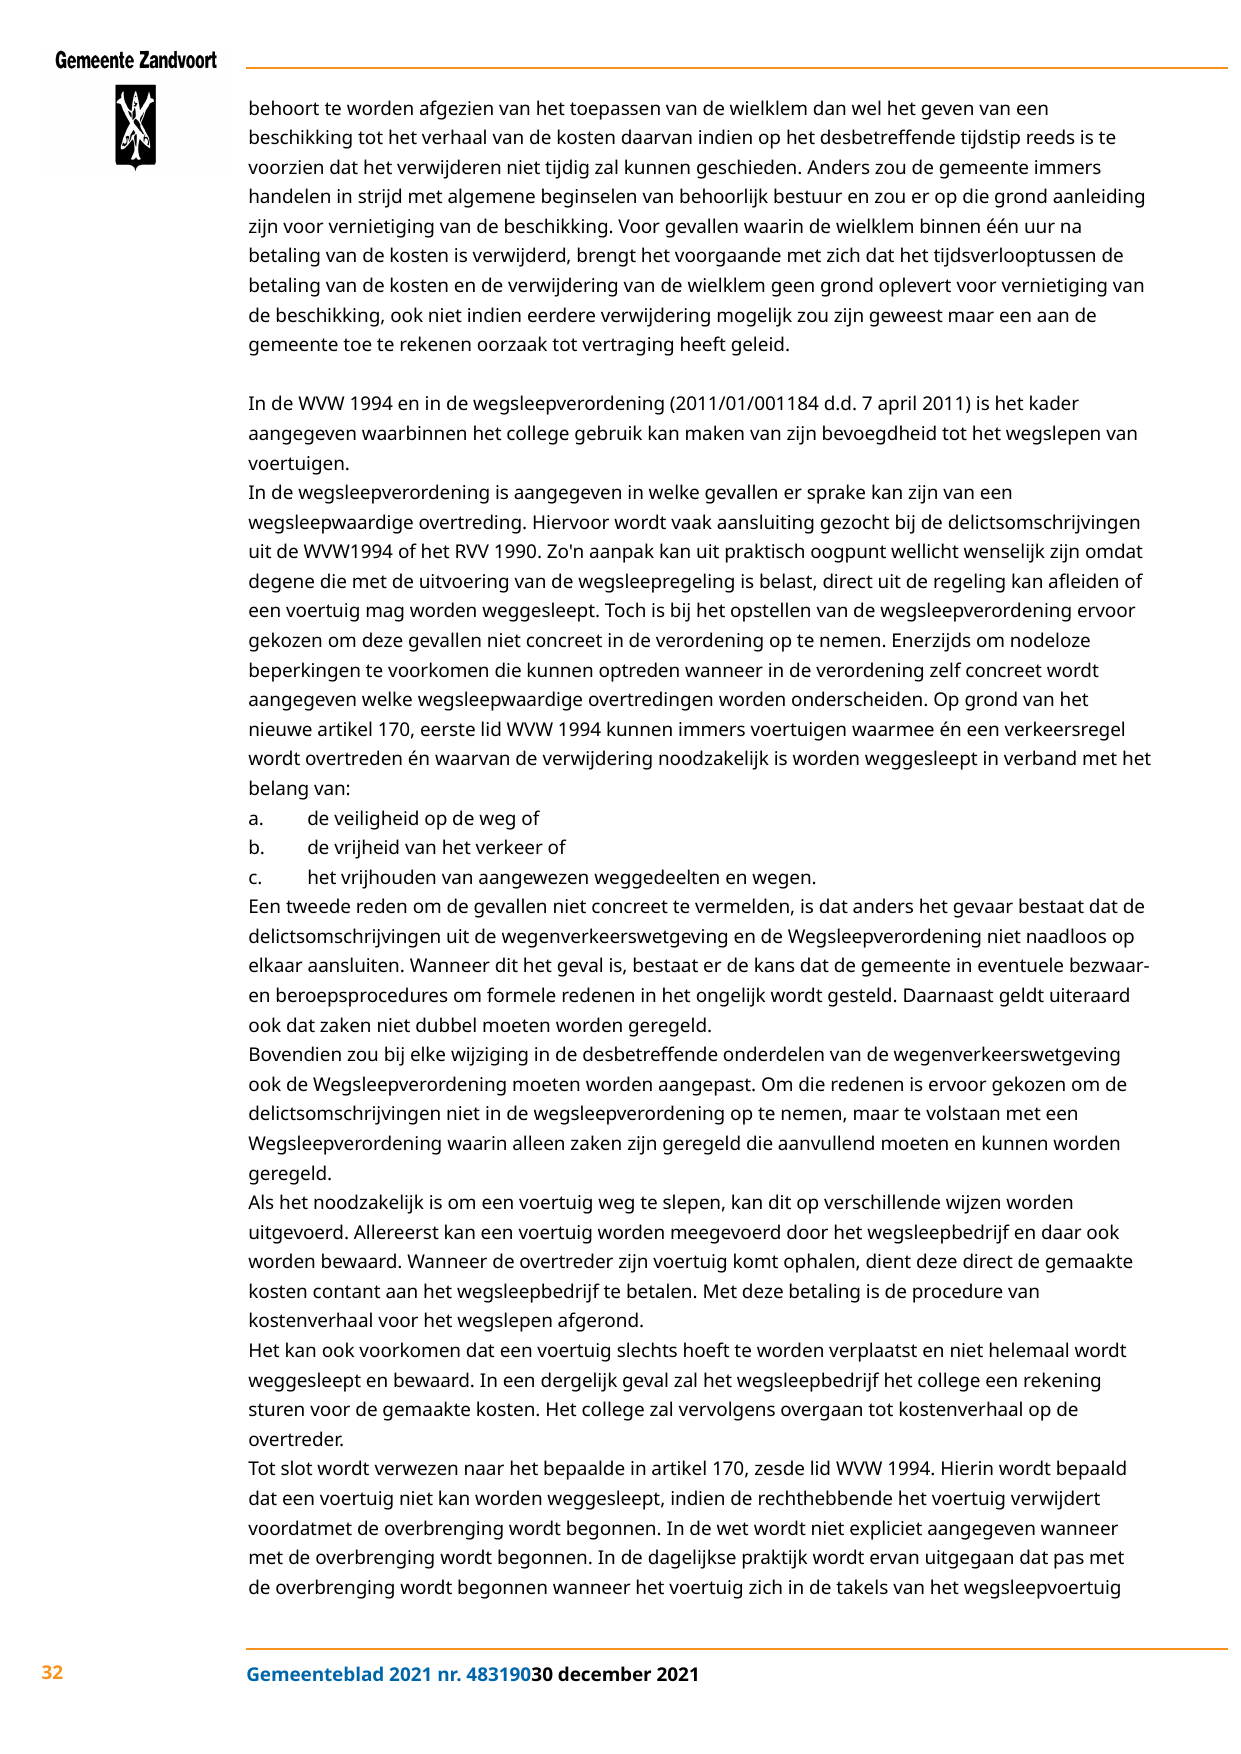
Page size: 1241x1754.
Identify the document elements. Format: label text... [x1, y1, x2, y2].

list het vrijhouden van aangewezen weggedeelten en wegen. [248, 864, 1152, 890]
text behoort te worden afgezien van het toepassen van de wielklem dan wel het geven van een beschikking tot het verhaal van de kosten daarvan indien op het desbetreffende tijdstip reeds is te voorzien dat het verwijderen niet tijdig zal kunnen geschieden. Anders zou de gemeente immers handelen in strijd met algemene beginselen van behoorlijk bestuur en zou er op die grond aanleiding zijn voor vernietiging van de beschikking. Voor gevallen waarin de wielklem binnen één uur na betaling van de kosten is verwijderd, brengt het voorgaande met zich dat het tijdsverlooptussen de betaling van de kosten en de verwijdering van de wielklem geen grond oplevert voor vernietiging van de beschikking, ook niet indien eerdere verwijdering mogelijk zou zijn geweest maar een aan de gemeente toe te rekenen oorzaak tot vertraging heeft geleid. [248, 95, 1152, 357]
text Bovendien zou bij elke wijziging in de desbetreffende onderdelen van de wegenverkeerswetgeving ook de Wegsleepverordening moeten worden aangepast. Om die redenen is ervoor gekozen om de delictsomschrijvingen niet in de wegsleepverordening op te nemen, maar te volstaan met een Wegsleepverordening waarin alleen zaken zijn geregeld die aanvullend moeten en kunnen worden geregeld. [248, 1041, 1152, 1186]
text Een tweede reden om de gevallen niet concreet te vermelden, is dat anders het gevaar bestaat dat de delictsomschrijvingen uit de wegenverkeerswetgeving en de Wegsleepverordening niet naadloos op elkaar aansluiten. Wanneer dit het geval is, bestaat er de kans dat de gemeente in eventuele bezwaar-en beroepsprocedures om formele redenen in het ongelijk wordt gesteld. Daarnaast geldt uiteraard ook dat zaken niet dubbel moeten worden geregeld. [248, 893, 1152, 1038]
text In de WVW 1994 en in de wegsleepverordening (2011/01/001184 d.d. 7 april 2011) is het kader aangegeven waarbinnen het college gebruik kan maken van zijn bevoegdheid tot het wegslepen van voertuigen. [248, 391, 1152, 476]
text Tot slot wordt verwezen naar het bepaalde in artikel 170, zesde lid WVW 1994. Hierin wordt bepaald dat een voertuig niet kan worden weggesleept, indien de rechthebbende het voertuig verwijdert voordatmet de overbrenging wordt begonnen. In de wet wordt niet expliciet aangegeven wanneer met de overbrenging wordt begonnen. In de dagelijkse praktijk wordt ervan uitgegaan dat pas met de overbrenging wordt begonnen wanneer het voertuig zich in de takels van het wegsleepvoertuig [248, 1456, 1152, 1600]
picture [41, 47, 231, 172]
list de veiligheid op de weg of [248, 805, 1152, 831]
text In de wegsleepverordening is aangegeven in welke gevallen er sprake kan zijn van een wegsleepwaardige overtreding. Hiervoor wordt vaak aansluiting gezocht bij de delictsomschrijvingen uit de WVW1994 of het RVV 1990. Zo'n aanpak kan uit praktisch oogpunt wellicht wenselijk zijn omdat degene die met de uitvoering van de wegsleepregeling is belast, direct uit de regeling kan afleiden of een voertuig mag worden weggesleept. Toch is bij het opstellen van de wegsleepverordening ervoor gekozen om deze gevallen niet concreet in de verordening op te nemen. Enerzijds om nodeloze beperkingen te voorkomen die kunnen optreden wanneer in de verordening zelf concreet wordt aangegeven welke wegsleepwaardige overtredingen worden onderscheiden. Op grond van het nieuwe artikel 170, eerste lid WVW 1994 kunnen immers voertuigen waarmee én een verkeersregel wordt overtreden én waarvan de verwijdering noodzakelijk is worden weggesleept in verband met het belang van: [248, 479, 1152, 801]
text Als het noodzakelijk is om een voertuig weg te slepen, kan dit op verschillende wijzen worden uitgevoerd. Allereerst kan een voertuig worden meegevoerd door het wegsleepbedrijf en daar ook worden bewaard. Wanneer de overtreder zijn voertuig komt ophalen, dient deze direct de gemaakte kosten contant aan het wegsleepbedrijf te betalen. Met deze betaling is de procedure van kostenverhaal voor het wegslepen afgerond. [248, 1189, 1152, 1333]
text Het kan ook voorkomen dat een voertuig slechts hoeft te worden verplaatst en niet helemaal wordt weggesleept en bewaard. In een dergelijk geval zal het wegsleepbedrijf het college een rekening sturen voor de gemaakte kosten. Het college zal vervolgens overgaan tot kostenverhaal op de overtreder. [248, 1337, 1152, 1452]
list de vrijheid van het verkeer of [248, 834, 1152, 860]
